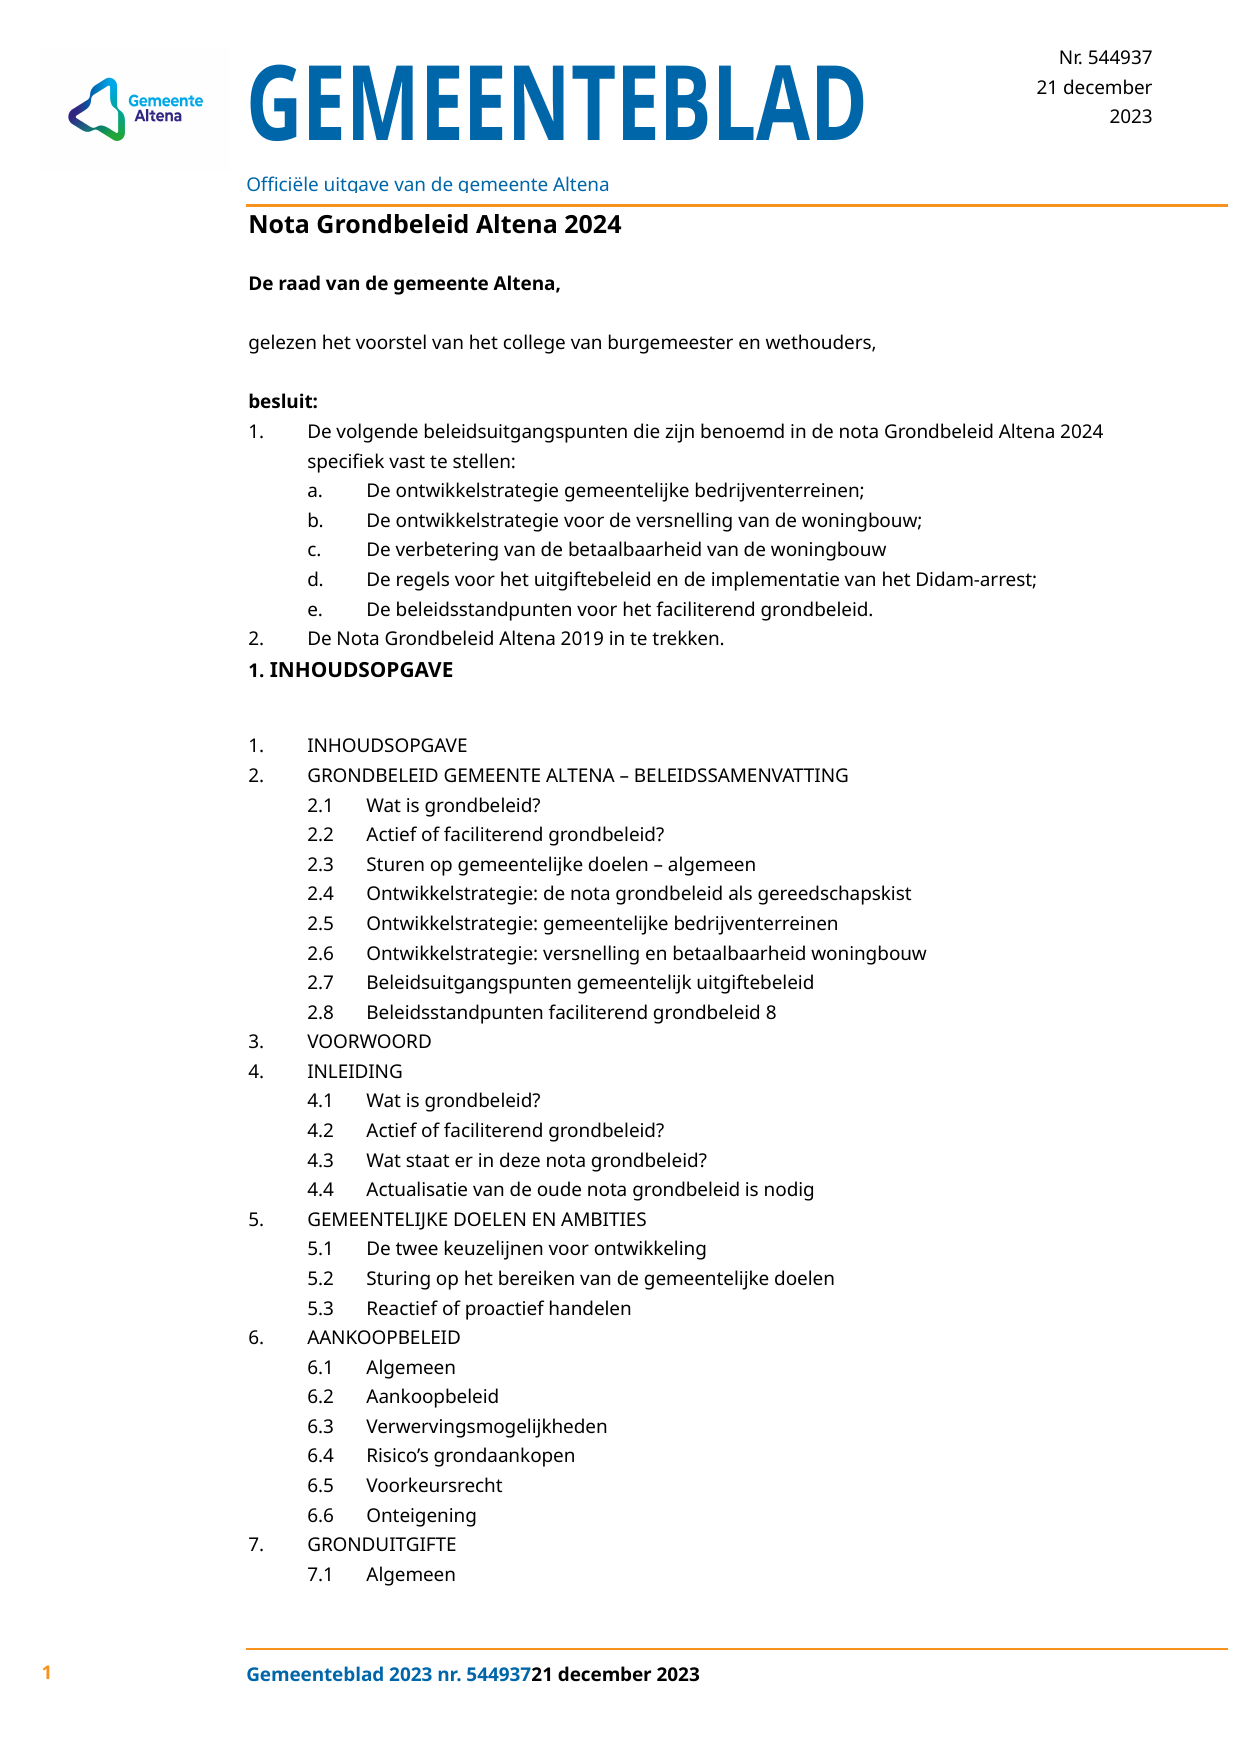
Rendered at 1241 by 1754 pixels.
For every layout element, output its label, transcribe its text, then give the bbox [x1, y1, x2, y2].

list De twee keuzelijnen voor ontwikkeling [307, 1236, 1152, 1261]
list Verwervingsmogelijkheden [307, 1413, 1152, 1439]
list De beleidsstandpunten voor het faciliterend grondbeleid. [307, 596, 1152, 621]
list De Nota Grondbeleid Altena 2019 in te trekken. [248, 625, 1152, 651]
list Wat is grondbeleid? [307, 1088, 1152, 1113]
picture [41, 47, 231, 172]
text 1. INHOUDSOPGAVE [248, 655, 1152, 683]
list Aankoopbeleid [307, 1383, 1152, 1409]
list Voorkeursrecht [307, 1472, 1152, 1498]
list Ontwikkelstrategie: gemeentelijke bedrijventerreinen [307, 910, 1152, 936]
list Sturing op het bereiken van de gemeentelijke doelen [307, 1265, 1152, 1291]
list Actief of faciliterend grondbeleid? [307, 821, 1152, 847]
list Beleidsstandpunten faciliterend grondbeleid 8 [307, 999, 1152, 1024]
list Wat is grondbeleid? [307, 792, 1152, 817]
list AANKOOPBELEID [248, 1324, 1152, 1350]
text besluit: [248, 389, 1152, 414]
list Algemeen [307, 1354, 1152, 1379]
text Nota Grondbeleid Altena 2024 [248, 207, 1152, 241]
list GEMEENTELIJKE DOELEN EN AMBITIES [248, 1206, 1152, 1232]
list Wat staat er in deze nota grondbeleid? [307, 1147, 1152, 1172]
list Ontwikkelstrategie: de nota grondbeleid als gereedschapskist [307, 881, 1152, 906]
list INHOUDSOPGAVE [248, 733, 1152, 758]
list Algemeen [307, 1561, 1152, 1587]
list VOORWOORD [248, 1028, 1152, 1054]
list Reactief of proactief handelen [307, 1295, 1152, 1320]
list De regels voor het uitgiftebeleid en de implementatie van het Didam-arrest; [307, 566, 1152, 592]
list GRONDBELEID GEMEENTE ALTENA – BELEIDSSAMENVATTING [248, 762, 1152, 788]
list De volgende beleidsuitgangspunten die zijn benoemd in de nota Grondbeleid Altena 2024 specifiek vast te stellen: [248, 418, 1152, 473]
list Risico’s grondaankopen [307, 1443, 1152, 1468]
list De verbetering van de betaalbaarheid van de woningbouw [307, 537, 1152, 562]
list Actief of faciliterend grondbeleid? [307, 1117, 1152, 1143]
list Ontwikkelstrategie: versnelling en betaalbaarheid woningbouw [307, 940, 1152, 965]
text gelezen het voorstel van het college van burgemeester en wethouders, [248, 329, 1152, 355]
list Beleidsuitgangspunten gemeentelijk uitgiftebeleid [307, 969, 1152, 995]
text De raad van de gemeente Altena, [248, 270, 1152, 296]
list De ontwikkelstrategie voor de versnelling van de woningbouw; [307, 507, 1152, 533]
list INLEIDING [248, 1058, 1152, 1084]
list GRONDUITGIFTE [248, 1531, 1152, 1557]
list De ontwikkelstrategie gemeentelijke bedrijventerreinen; [307, 477, 1152, 503]
list Sturen op gemeentelijke doelen – algemeen [307, 851, 1152, 877]
list Actualisatie van de oude nota grondbeleid is nodig [307, 1176, 1152, 1202]
list Onteigening [307, 1502, 1152, 1527]
